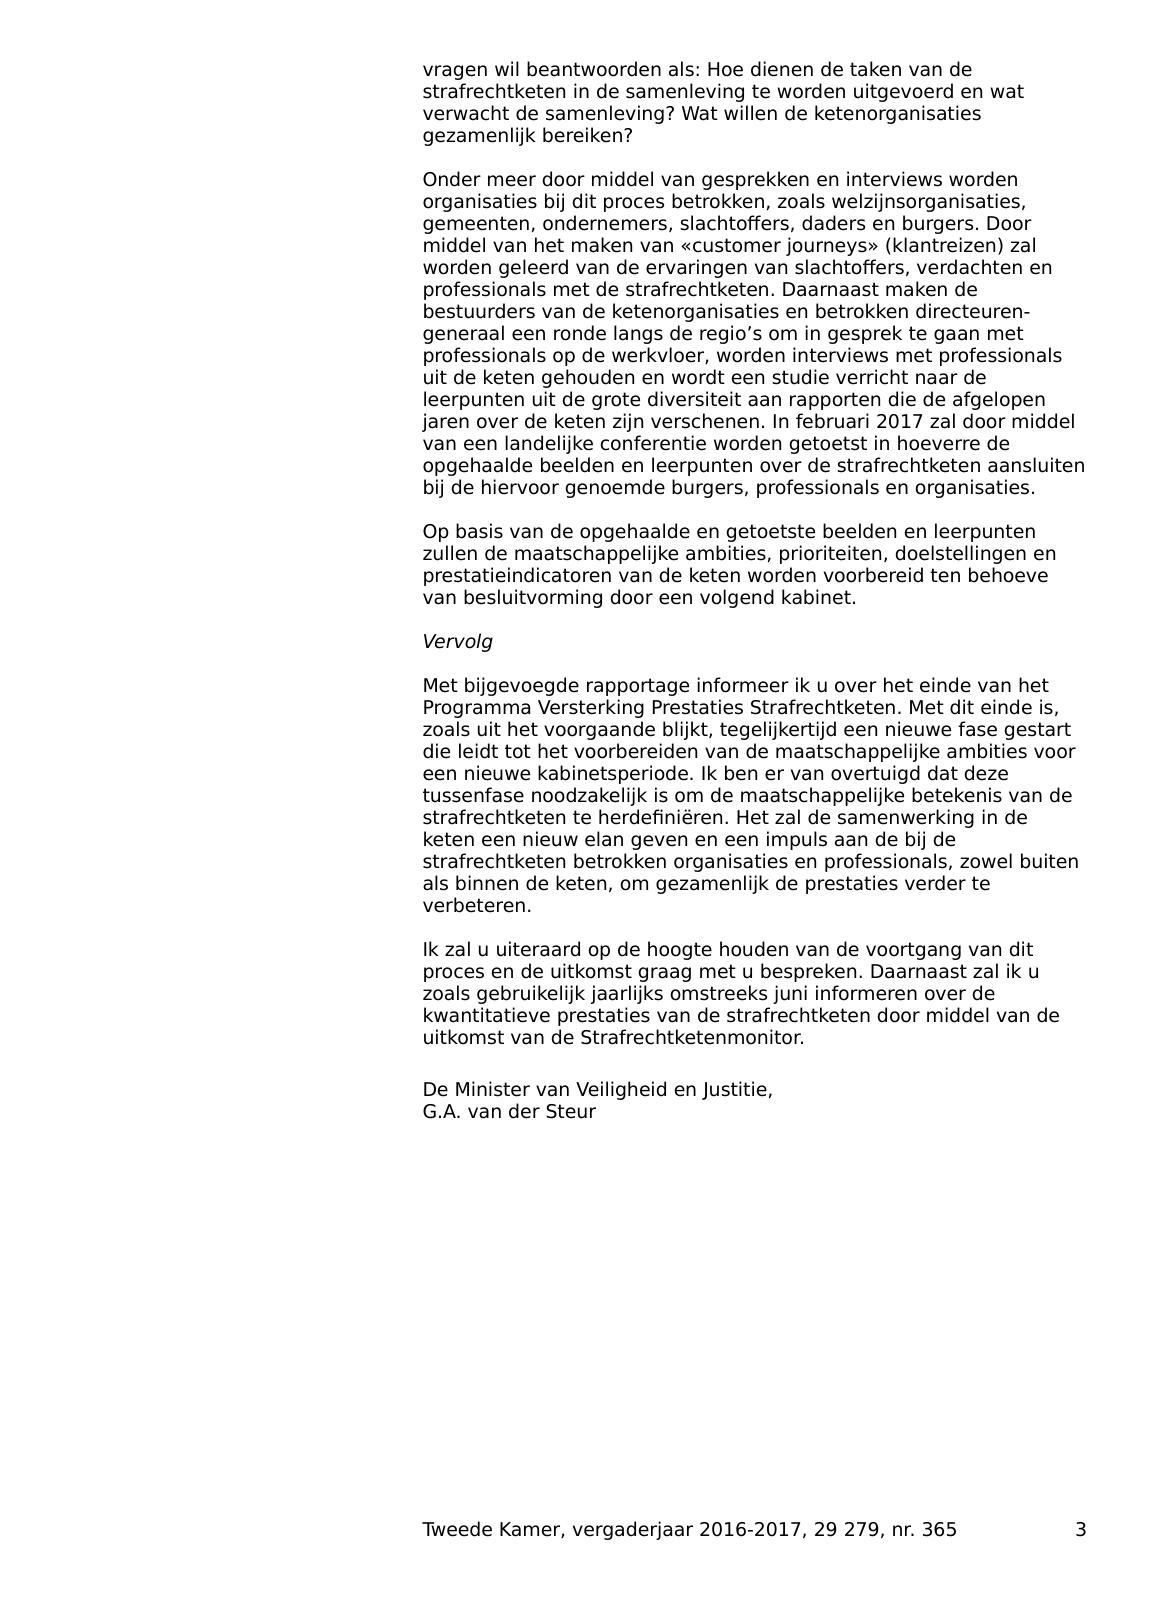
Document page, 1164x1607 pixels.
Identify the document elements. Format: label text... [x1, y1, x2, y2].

text vragen wil beantwoorden als: Hoe dienen de taken van de strafrechtketen in de samenleving te worden uitgevoerd en wat verwacht de samenleving? Wat willen de ketenorganisaties gezamenlijk bereiken? [422, 59, 1087, 147]
text Met bijgevoegde rapportage informeer ik u over het einde van het Programma Versterking Prestaties Strafrechtketen. Met dit einde is, zoals uit het voorgaande blijkt, tegelijkertijd een nieuwe fase gestart die leidt tot het voorbereiden van de maatschappelijke ambities voor een nieuwe kabinetsperiode. Ik ben er van overtuigd dat deze tussenfase noodzakelijk is om de maatschappelijke betekenis van de strafrechtketen te herdefiniëren. Het zal de samenwerking in de keten een nieuw elan geven en een impuls aan de bij de strafrechtketen betrokken organisaties en professionals, zowel buiten als binnen de keten, om gezamenlijk de prestaties verder te verbeteren. [422, 675, 1087, 917]
subtitle Vervolg [422, 631, 1087, 653]
text De Minister van Veiligheid en Justitie, G.A. van der Steur [422, 1079, 1087, 1123]
text Onder meer door middel van gesprekken en interviews worden organisaties bij dit proces betrokken, zoals welzijnsorganisaties, gemeenten, ondernemers, slachtoffers, daders en burgers. Door middel van het maken van «customer journeys» (klantreizen) zal worden geleerd van de ervaringen van slachtoffers, verdachten en professionals met de strafrechtketen. Daarnaast maken de bestuurders van de ketenorganisaties en betrokken directeuren-generaal een ronde langs de regio’s om in gesprek te gaan met professionals op de werkvloer, worden interviews met professionals uit de keten gehouden en wordt een studie verricht naar de leerpunten uit de grote diversiteit aan rapporten die de afgelopen jaren over de keten zijn verschenen. In februari 2017 zal door middel van een landelijke conferentie worden getoetst in hoeverre de opgehaalde beelden en leerpunten over de strafrechtketen aansluiten bij de hiervoor genoemde burgers, professionals en organisaties. [422, 169, 1087, 499]
text Op basis van de opgehaalde en getoetste beelden en leerpunten zullen de maatschappelijke ambities, prioriteiten, doelstellingen en prestatieindicatoren van de keten worden voorbereid ten behoeve van besluitvorming door een volgend kabinet. [422, 521, 1087, 609]
text Ik zal u uiteraard op de hoogte houden van de voortgang van dit proces en de uitkomst graag met u bespreken. Daarnaast zal ik u zoals gebruikelijk jaarlijks omstreeks juni informeren over de kwantitatieve prestaties van de strafrechtketen door middel van de uitkomst van de Strafrechtketenmonitor. [422, 939, 1087, 1049]
